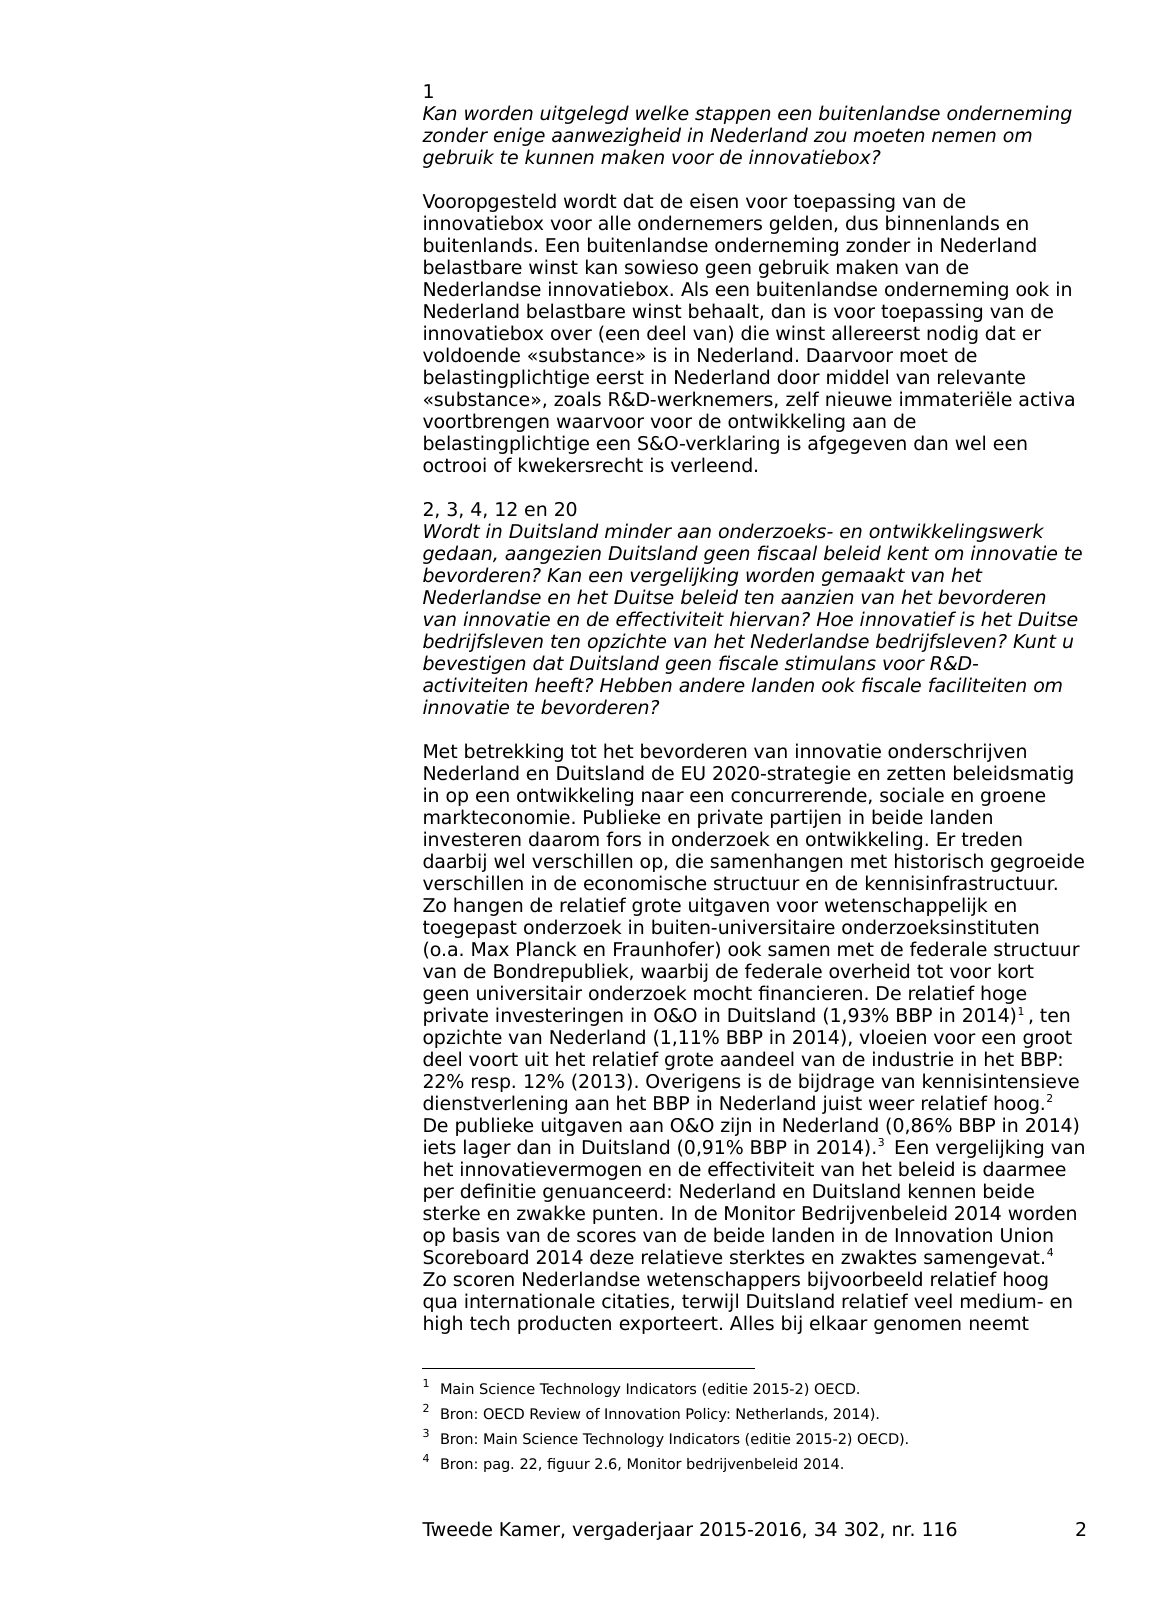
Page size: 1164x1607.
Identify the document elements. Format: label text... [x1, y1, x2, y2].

text Met betrekking tot het bevorderen van innovatie onderschrijven Nederland en Duitsland de EU 2020-strategie en zetten beleidsmatig in op een ontwikkeling naar een concurrerende, sociale en groene markteconomie. Publieke en private partijen in beide landen investeren daarom fors in onderzoek en ontwikkeling. Er treden daarbij wel verschillen op, die samenhangen met historisch gegroeide verschillen in de economische structuur en de kennisinfrastructuur. Zo hangen de relatief grote uitgaven voor wetenschappelijk en toegepast onderzoek in buiten-universitaire onderzoeksinstituten (o.a. Max Planck en Fraunhofer) ook samen met de federale structuur van de Bondrepubliek, waarbij de federale overheid tot voor kort geen universitair onderzoek mocht financieren. De relatief hoge private investeringen in O&O in Duitsland (1,93% BBP in 2014), ten opzichte van Nederland (1,11% BBP in 2014), vloeien voor een groot deel voort uit het relatief grote aandeel van de industrie in het BBP: 22% resp. 12% (2013). Overigens is de bijdrage van kennisintensieve dienstverlening aan het BBP in Nederland juist weer relatief hoog. De publieke uitgaven aan O&O zijn in Nederland (0,86% BBP in 2014) iets lager dan in Duitsland (0,91% BBP in 2014). Een vergelijking van het innovatievermogen en de effectiviteit van het beleid is daarmee per definitie genuanceerd: Nederland en Duitsland kennen beide sterke en zwakke punten. In de Monitor Bedrijvenbeleid 2014 worden op basis van de scores van de beide landen in de Innovation Union Scoreboard 2014 deze relatieve sterktes en zwaktes samengevat. Zo scoren Nederlandse wetenschappers bijvoorbeeld relatief hoog qua internationale citaties, terwijl Duitsland relatief veel medium- en high tech producten exporteert. Alles bij elkaar genomen neemt [422, 741, 1087, 1335]
text Bron: OECD Review of Innovation Policy: Netherlands, 2014). [422, 1402, 1087, 1424]
text 1 [422, 81, 1087, 103]
text Bron: Main Science Technology Indicators (editie 2015-2) OECD). [422, 1427, 1087, 1449]
text Main Science Technology Indicators (editie 2015-2) OECD. [422, 1377, 1087, 1399]
text Kan worden uitgelegd welke stappen een buitenlandse onderneming zonder enige aanwezigheid in Nederland zou moeten nemen om gebruik te kunnen maken voor de innovatiebox? [422, 103, 1087, 169]
text Vooropgesteld wordt dat de eisen voor toepassing van de innovatiebox voor alle ondernemers gelden, dus binnenlands en buitenlands. Een buitenlandse onderneming zonder in Nederland belastbare winst kan sowieso geen gebruik maken van de Nederlandse innovatiebox. Als een buitenlandse onderneming ook in Nederland belastbare winst behaalt, dan is voor toepassing van de innovatiebox over (een deel van) die winst allereerst nodig dat er voldoende «substance» is in Nederland. Daarvoor moet de belastingplichtige eerst in Nederland door middel van relevante «substance», zoals R&D-werknemers, zelf nieuwe immateriële activa voortbrengen waarvoor voor de ontwikkeling aan de belastingplichtige een S&O-verklaring is afgegeven dan wel een octrooi of kwekersrecht is verleend. [422, 191, 1087, 477]
text 2, 3, 4, 12 en 20 [422, 499, 1087, 521]
text Wordt in Duitsland minder aan onderzoeks- en ontwikkelingswerk gedaan, aangezien Duitsland geen fiscaal beleid kent om innovatie te bevorderen? Kan een vergelijking worden gemaakt van het Nederlandse en het Duitse beleid ten aanzien van het bevorderen van innovatie en de effectiviteit hiervan? Hoe innovatief is het Duitse bedrijfsleven ten opzichte van het Nederlandse bedrijfsleven? Kunt u bevestigen dat Duitsland geen fiscale stimulans voor R&D-activiteiten heeft? Hebben andere landen ook fiscale faciliteiten om innovatie te bevorderen? [422, 521, 1087, 719]
text Bron: pag. 22, figuur 2.6, Monitor bedrijvenbeleid 2014. [422, 1452, 1087, 1474]
